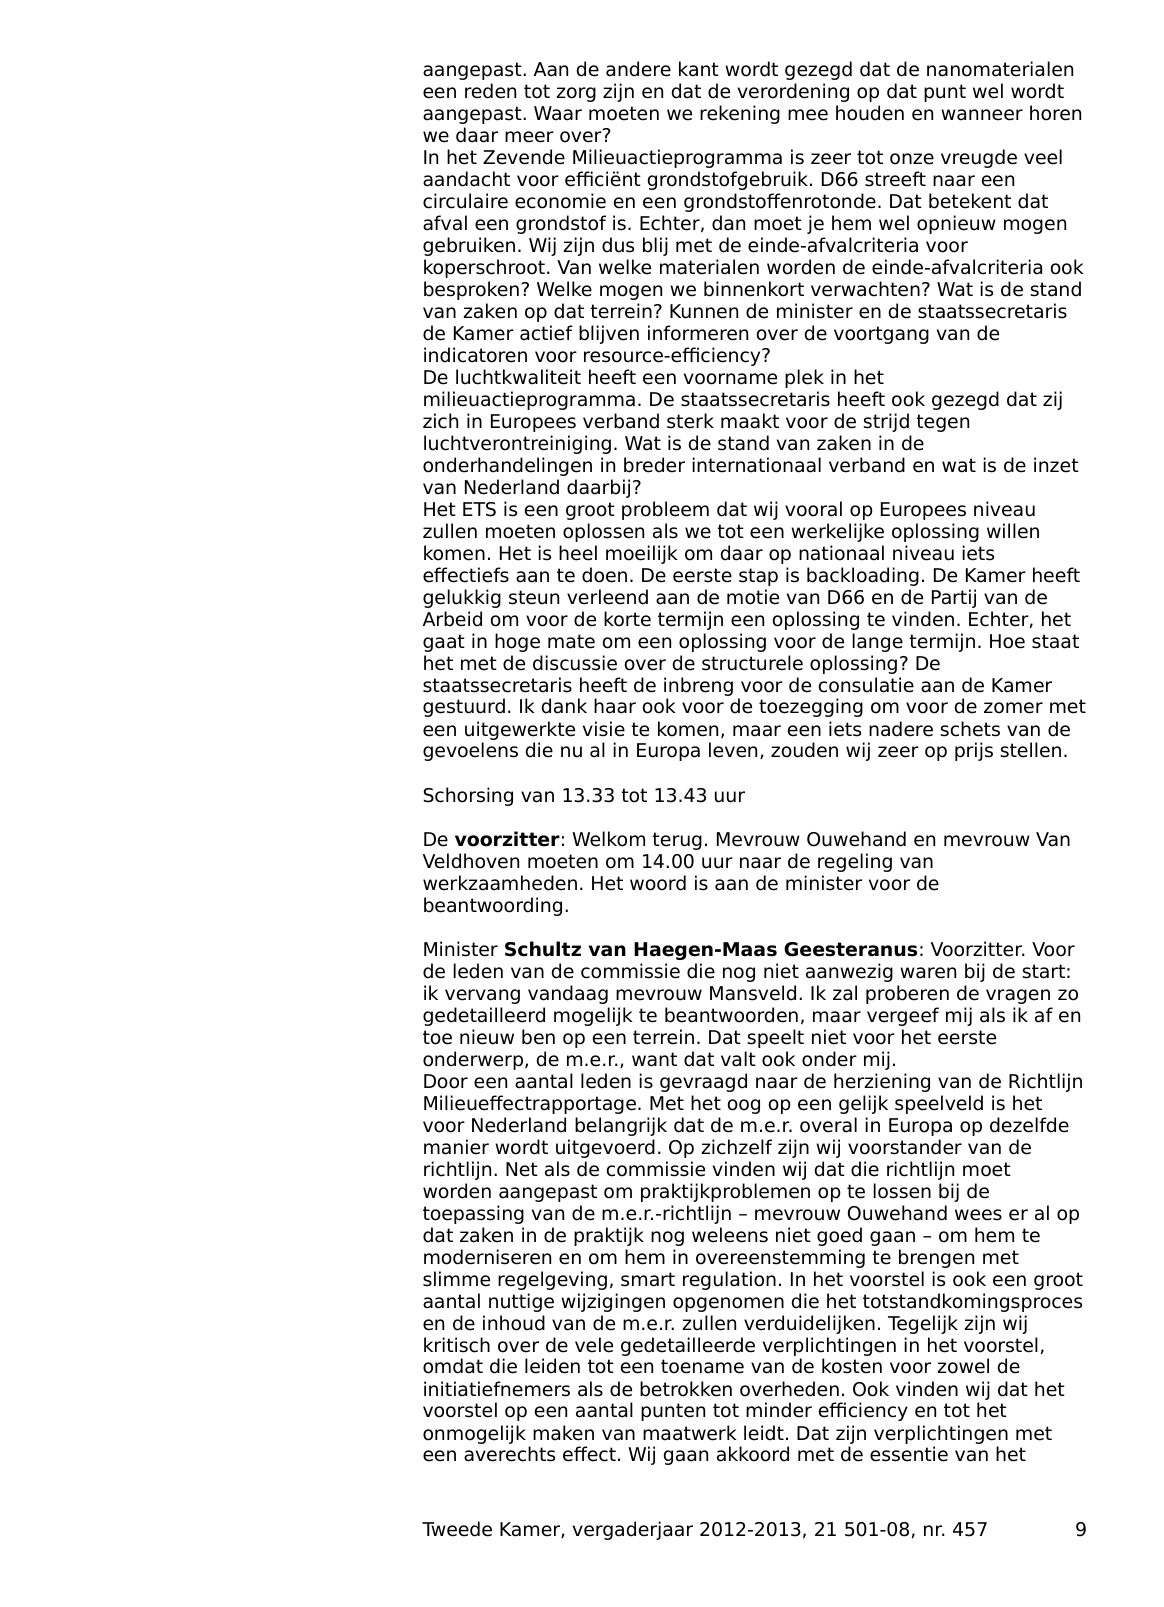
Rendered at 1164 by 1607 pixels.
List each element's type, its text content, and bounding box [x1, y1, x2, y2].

text De voorzitter: Welkom terug. Mevrouw Ouwehand en mevrouw Van Veldhoven moeten om 14.00 uur naar de regeling van werkzaamheden. Het woord is aan de minister voor de beantwoording. [422, 829, 1087, 917]
text De luchtkwaliteit heeft een voorname plek in het milieuactieprogramma. De staatssecretaris heeft ook gezegd dat zij zich in Europees verband sterk maakt voor de strijd tegen luchtverontreiniging. Wat is de stand van zaken in de onderhandelingen in breder internationaal verband en wat is de inzet van Nederland daarbij? [422, 367, 1087, 499]
text Schorsing van 13.33 tot 13.43 uur [422, 784, 1087, 807]
text Door een aantal leden is gevraagd naar de herziening van de Richtlijn Milieueffectrapportage. Met het oog op een gelijk speelveld is het voor Nederland belangrijk dat de m.e.r. overal in Europa op dezelfde manier wordt uitgevoerd. Op zichzelf zijn wij voorstander van de richtlijn. Net als de commissie vinden wij dat die richtlijn moet worden aangepast om praktijkproblemen op te lossen bij de toepassing van de m.e.r.-richtlijn – mevrouw Ouwehand wees er al op dat zaken in de praktijk nog weleens niet goed gaan – om hem te moderniseren en om hem in overeenstemming te brengen met slimme regelgeving, smart regulation. In het voorstel is ook een groot aantal nuttige wijzigingen opgenomen die het totstandkomingsproces en de inhoud van de m.e.r. zullen verduidelijken. Tegelijk zijn wij kritisch over de vele gedetailleerde verplichtingen in het voorstel, omdat die leiden tot een toename van de kosten voor zowel de initiatiefnemers als de betrokken overheden. Ook vinden wij dat het voorstel op een aantal punten tot minder efficiency en tot het onmogelijk maken van maatwerk leidt. Dat zijn verplichtingen met een averechts effect. Wij gaan akkoord met de essentie van het [422, 1071, 1087, 1466]
text In het Zevende Milieuactieprogramma is zeer tot onze vreugde veel aandacht voor efficiënt grondstofgebruik. D66 streeft naar een circulaire economie en een grondstoffenrotonde. Dat betekent dat afval een grondstof is. Echter, dan moet je hem wel opnieuw mogen gebruiken. Wij zijn dus blij met de einde-afvalcriteria voor koperschroot. Van welke materialen worden de einde-afvalcriteria ook besproken? Welke mogen we binnenkort verwachten? Wat is de stand van zaken op dat terrein? Kunnen de minister en de staatssecretaris de Kamer actief blijven informeren over de voortgang van de indicatoren voor resource-efficiency? [422, 147, 1087, 367]
text Minister Schultz van Haegen-Maas Geesteranus: Voorzitter. Voor de leden van de commissie die nog niet aanwezig waren bij de start: ik vervang vandaag mevrouw Mansveld. Ik zal proberen de vragen zo gedetailleerd mogelijk te beantwoorden, maar vergeef mij als ik af en toe nieuw ben op een terrein. Dat speelt niet voor het eerste onderwerp, de m.e.r., want dat valt ook onder mij. [422, 939, 1087, 1071]
text aangepast. Aan de andere kant wordt gezegd dat de nanomaterialen een reden tot zorg zijn en dat de verordening op dat punt wel wordt aangepast. Waar moeten we rekening mee houden en wanneer horen we daar meer over? [422, 59, 1087, 147]
text Het ETS is een groot probleem dat wij vooral op Europees niveau zullen moeten oplossen als we tot een werkelijke oplossing willen komen. Het is heel moeilijk om daar op nationaal niveau iets effectiefs aan te doen. De eerste stap is backloading. De Kamer heeft gelukkig steun verleend aan de motie van D66 en de Partij van de Arbeid om voor de korte termijn een oplossing te vinden. Echter, het gaat in hoge mate om een oplossing voor de lange termijn. Hoe staat het met de discussie over de structurele oplossing? De staatssecretaris heeft de inbreng voor de consulatie aan de Kamer gestuurd. Ik dank haar ook voor de toezegging om voor de zomer met een uitgewerkte visie te komen, maar een iets nadere schets van de gevoelens die nu al in Europa leven, zouden wij zeer op prijs stellen. [422, 499, 1087, 762]
